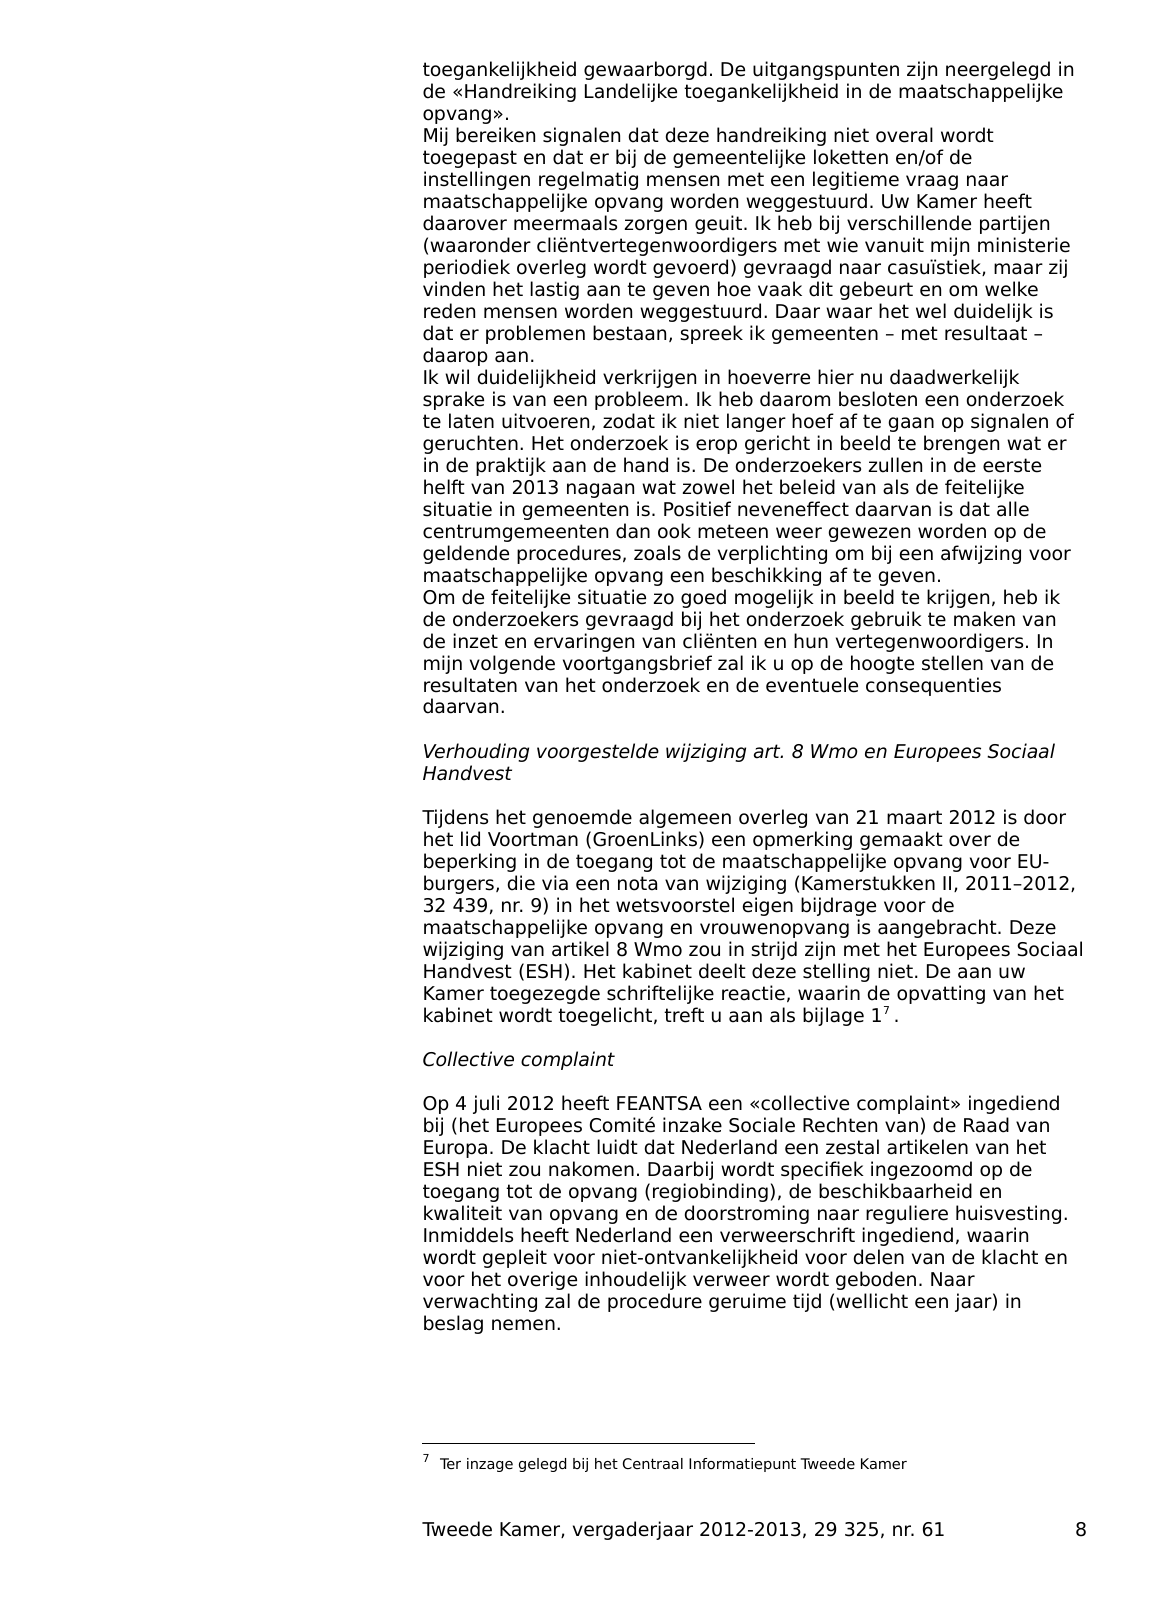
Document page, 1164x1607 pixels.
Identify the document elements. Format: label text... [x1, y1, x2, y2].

text Ik wil duidelijkheid verkrijgen in hoeverre hier nu daadwerkelijk sprake is van een probleem. Ik heb daarom besloten een onderzoek te laten uitvoeren, zodat ik niet langer hoef af te gaan op signalen of geruchten. Het onderzoek is erop gericht in beeld te brengen wat er in de praktijk aan de hand is. De onderzoekers zullen in de eerste helft van 2013 nagaan wat zowel het beleid van als de feitelijke situatie in gemeenten is. Positief neveneffect daarvan is dat alle centrumgemeenten dan ook meteen weer gewezen worden op de geldende procedures, zoals de verplichting om bij een afwijzing voor maatschappelijke opvang een beschikking af te geven. [422, 367, 1087, 587]
subtitle Collective complaint [422, 1049, 1087, 1071]
text Om de feitelijke situatie zo goed mogelijk in beeld te krijgen, heb ik de onderzoekers gevraagd bij het onderzoek gebruik te maken van de inzet en ervaringen van cliënten en hun vertegenwoordigers. In mijn volgende voortgangsbrief zal ik u op de hoogte stellen van de resultaten van het onderzoek en de eventuele consequenties daarvan. [422, 587, 1087, 718]
text Ter inzage gelegd bij het Centraal Informatiepunt Tweede Kamer [422, 1452, 1087, 1474]
text Mij bereiken signalen dat deze handreiking niet overal wordt toegepast en dat er bij de gemeentelijke loketten en/of de instellingen regelmatig mensen met een legitieme vraag naar maatschappelijke opvang worden weggestuurd. Uw Kamer heeft daarover meermaals zorgen geuit. Ik heb bij verschillende partijen (waaronder cliëntvertegenwoordigers met wie vanuit mijn ministerie periodiek overleg wordt gevoerd) gevraagd naar casuïstiek, maar zij vinden het lastig aan te geven hoe vaak dit gebeurt en om welke reden mensen worden weggestuurd. Daar waar het wel duidelijk is dat er problemen bestaan, spreek ik gemeenten – met resultaat – daarop aan. [422, 125, 1087, 367]
text Tijdens het genoemde algemeen overleg van 21 maart 2012 is door het lid Voortman (GroenLinks) een opmerking gemaakt over de beperking in de toegang tot de maatschappelijke opvang voor EU-burgers, die via een nota van wijziging (Kamerstukken II, 2011–2012, 32 439, nr. 9) in het wetsvoorstel eigen bijdrage voor de maatschappelijke opvang en vrouwenopvang is aangebracht. Deze wijziging van artikel 8 Wmo zou in strijd zijn met het Europees Sociaal Handvest (ESH). Het kabinet deelt deze stelling niet. De aan uw Kamer toegezegde schriftelijke reactie, waarin de opvatting van het kabinet wordt toegelicht, treft u aan als bijlage 1. [422, 807, 1087, 1027]
text Op 4 juli 2012 heeft FEANTSA een «collective complaint» ingediend bij (het Europees Comité inzake Sociale Rechten van) de Raad van Europa. De klacht luidt dat Nederland een zestal artikelen van het ESH niet zou nakomen. Daarbij wordt specifiek ingezoomd op de toegang tot de opvang (regiobinding), de beschikbaarheid en kwaliteit van opvang en de doorstroming naar reguliere huisvesting. Inmiddels heeft Nederland een verweerschrift ingediend, waarin wordt gepleit voor niet-ontvankelijkheid voor delen van de klacht en voor het overige inhoudelijk verweer wordt geboden. Naar verwachting zal de procedure geruime tijd (wellicht een jaar) in beslag nemen. [422, 1093, 1087, 1335]
subtitle Verhouding voorgestelde wijziging art. 8 Wmo en Europees Sociaal Handvest [422, 741, 1087, 784]
text toegankelijkheid gewaarborgd. De uitgangspunten zijn neergelegd in de «Handreiking Landelijke toegankelijkheid in de maatschappelijke opvang». [422, 59, 1087, 125]
